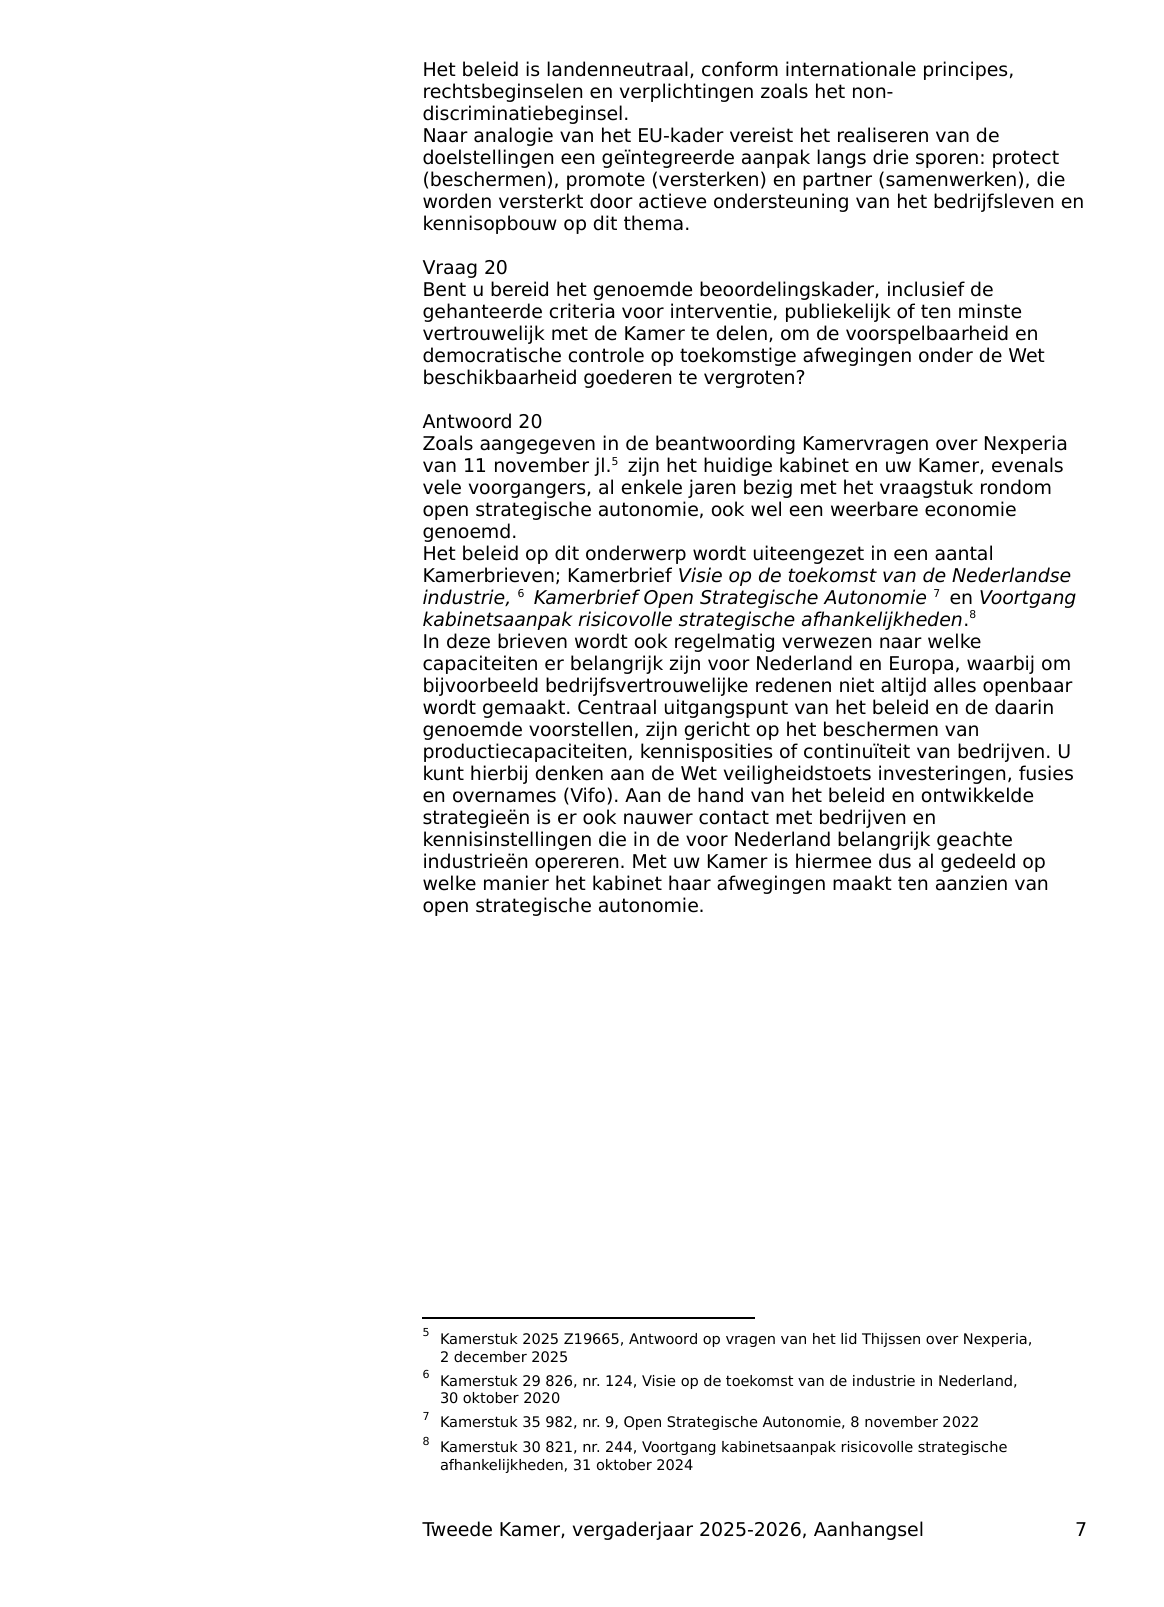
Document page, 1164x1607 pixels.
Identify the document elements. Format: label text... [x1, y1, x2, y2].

text Kamerstuk 29 826, nr. 124, Visie op de toekomst van de industrie in Nederland, 30 oktober 2020 [422, 1368, 1087, 1407]
text Het beleid op dit onderwerp wordt uiteengezet in een aantal Kamerbrieven; Kamerbrief Visie op de toekomst van de Nederlandse industrie, Kamerbrief Open Strategische Autonomie en Voortgang kabinetsaanpak risicovolle strategische afhankelijkheden. [422, 543, 1087, 631]
text Zoals aangegeven in de beantwoording Kamervragen over Nexperia van 11 november jl. zijn het huidige kabinet en uw Kamer, evenals vele voorgangers, al enkele jaren bezig met het vraagstuk rondom open strategische autonomie, ook wel een weerbare economie genoemd. [422, 433, 1087, 543]
text Vraag 20 [422, 257, 1087, 279]
text Naar analogie van het EU-kader vereist het realiseren van de doelstellingen een geïntegreerde aanpak langs drie sporen: protect (beschermen), promote (versterken) en partner (samenwerken), die worden versterkt door actieve ondersteuning van het bedrijfsleven en kennisopbouw op dit thema. [422, 125, 1087, 235]
text Bent u bereid het genoemde beoordelingskader, inclusief de gehanteerde criteria voor interventie, publiekelijk of ten minste vertrouwelijk met de Kamer te delen, om de voorspelbaarheid en democratische controle op toekomstige afwegingen onder de Wet beschikbaarheid goederen te vergroten? [422, 279, 1087, 389]
text In deze brieven wordt ook regelmatig verwezen naar welke capaciteiten er belangrijk zijn voor Nederland en Europa, waarbij om bijvoorbeeld bedrijfsvertrouwelijke redenen niet altijd alles openbaar wordt gemaakt. Centraal uitgangspunt van het beleid en de daarin genoemde voorstellen, zijn gericht op het beschermen van productiecapaciteiten, kennisposities of continuïteit van bedrijven. U kunt hierbij denken aan de Wet veiligheidstoets investeringen, fusies en overnames (Vifo). Aan de hand van het beleid en ontwikkelde strategieën is er ook nauwer contact met bedrijven en kennisinstellingen die in de voor Nederland belangrijk geachte industrieën opereren. Met uw Kamer is hiermee dus al gedeeld op welke manier het kabinet haar afwegingen maakt ten aanzien van open strategische autonomie. [422, 631, 1087, 917]
text Kamerstuk 2025 Z19665, Antwoord op vragen van het lid Thijssen over Nexperia, 2 december 2025 [422, 1327, 1087, 1366]
text Kamerstuk 30 821, nr. 244, Voortgang kabinetsaanpak risicovolle strategische afhankelijkheden, 31 oktober 2024 [422, 1435, 1087, 1474]
text Antwoord 20 [422, 411, 1087, 433]
text Het beleid is landenneutraal, conform internationale principes, rechtsbeginselen en verplichtingen zoals het non-discriminatiebeginsel. [422, 59, 1087, 125]
text Kamerstuk 35 982, nr. 9, Open Strategische Autonomie, 8 november 2022 [422, 1410, 1087, 1432]
